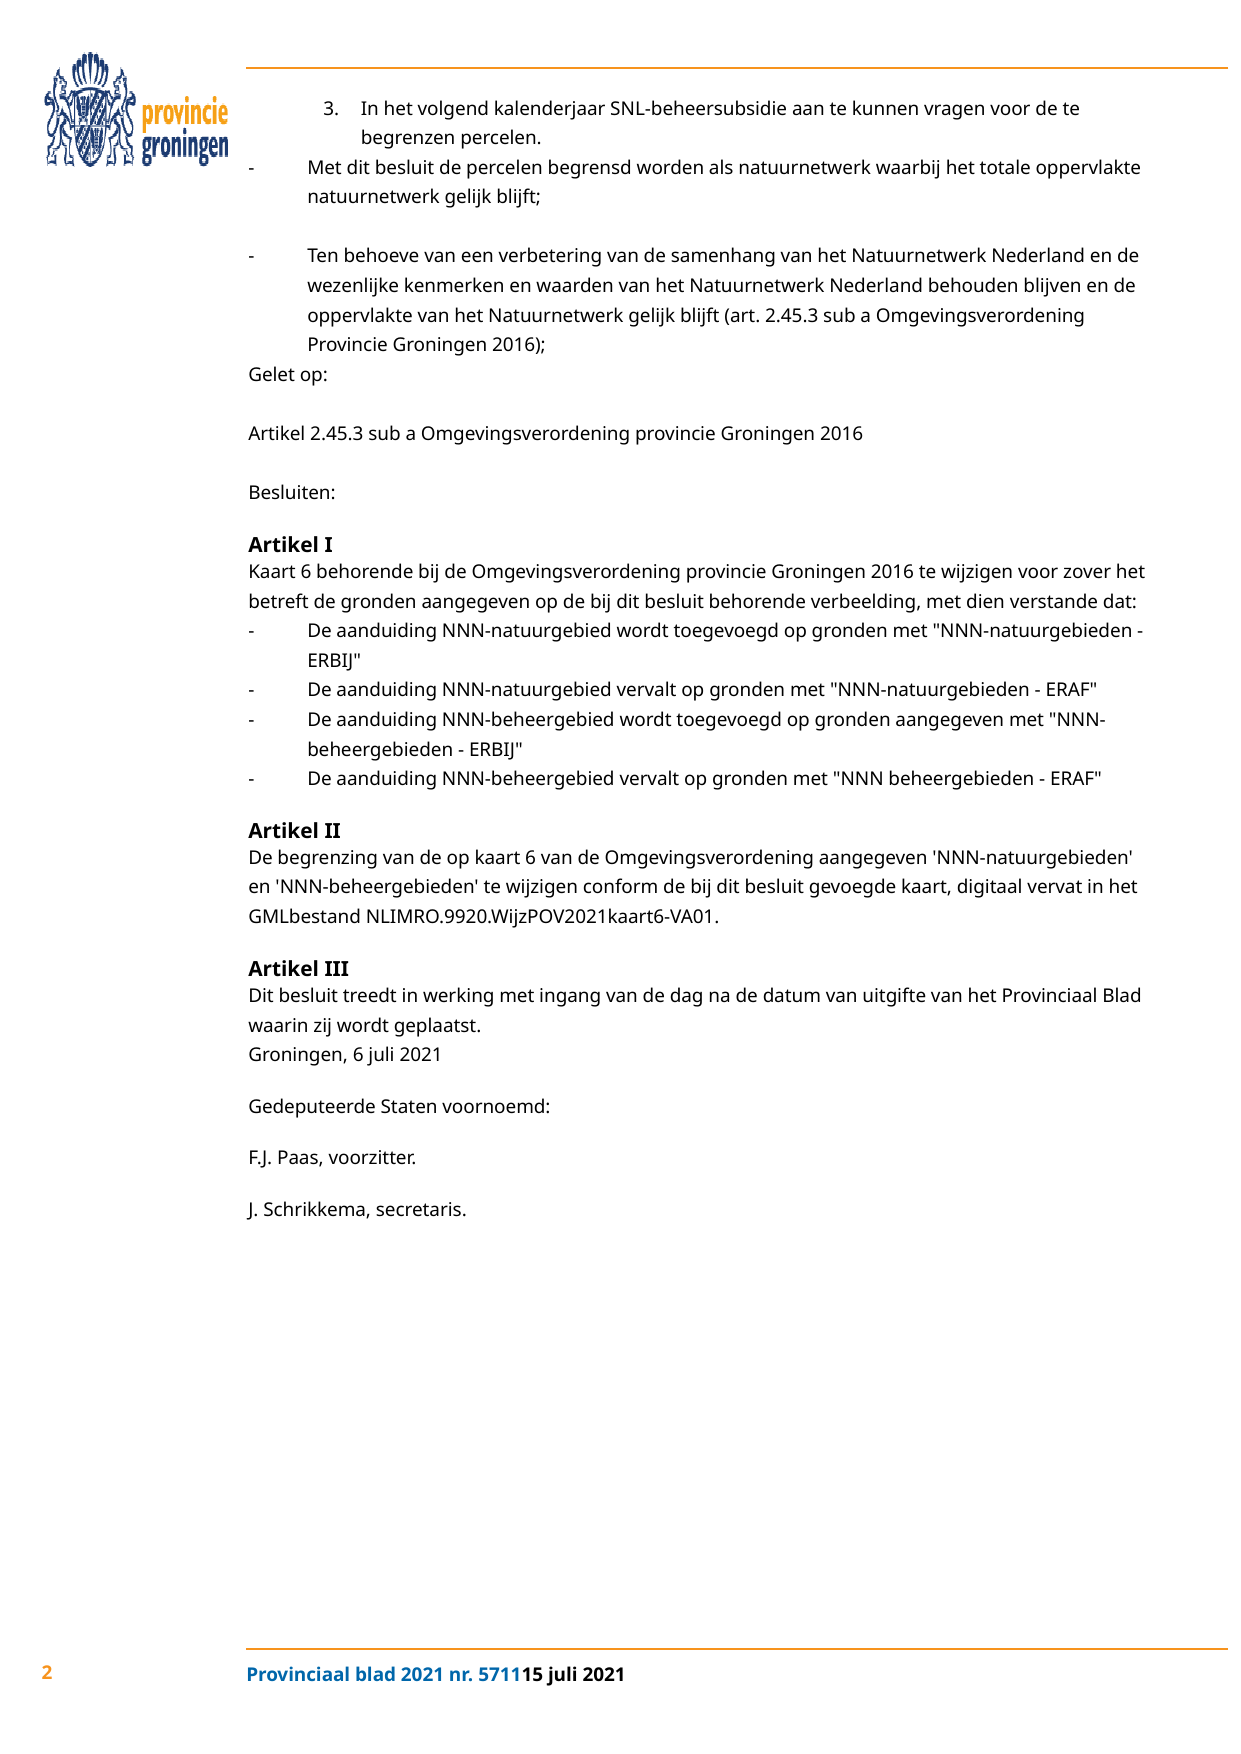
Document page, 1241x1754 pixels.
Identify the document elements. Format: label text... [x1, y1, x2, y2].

list In het volgend kalenderjaar SNL-beheersubsidie aan te kunnen vragen voor de te begrenzen percelen. [323, 95, 1152, 150]
list De aanduiding NNN-natuurgebied wordt toegevoegd op gronden met "NNN-natuurgebieden - ERBIJ" [248, 617, 1152, 673]
text De begrenzing van de op kaart 6 van de Omgevingsverordening aangegeven 'NNN-natuurgebieden' en 'NNN-beheergebieden' te wijzigen conform de bij dit besluit gevoegde kaart, digitaal vervat in het GMLbestand NLIMRO.9920.WijzPOV2021kaart6-VA01. [248, 844, 1152, 929]
text Artikel I [248, 530, 1152, 558]
text J. Schrikkema, secretaris. [248, 1196, 1152, 1221]
text Dit besluit treedt in werking met ingang van de dag na de datum van uitgifte van het Provinciaal Blad waarin zij wordt geplaatst. [248, 982, 1152, 1037]
list Met dit besluit de percelen begrensd worden als natuurnetwerk waarbij het totale oppervlakte natuurnetwerk gelijk blijft; [248, 154, 1152, 209]
list De aanduiding NNN-beheergebied wordt toegevoegd op gronden aangegeven met "NNN-beheergebieden - ERBIJ" [248, 706, 1152, 761]
text Groningen, 6 juli 2021 [248, 1041, 1152, 1067]
list Ten behoeve van een verbetering van de samenhang van het Natuurnetwerk Nederland en de wezenlijke kenmerken en waarden van het Natuurnetwerk Nederland behouden blijven en de oppervlakte van het Natuurnetwerk gelijk blijft (art. 2.45.3 sub a Omgevingsverordening Provincie Groningen 2016); [248, 243, 1152, 357]
text Gedeputeerde Staten voornoemd: [248, 1093, 1152, 1118]
list De aanduiding NNN-beheergebied vervalt op gronden met "NNN beheergebieden - ERAF" [248, 765, 1152, 791]
list De aanduiding NNN-natuurgebied vervalt op gronden met "NNN-natuurgebieden - ERAF" [248, 677, 1152, 702]
text Kaart 6 behorende bij de Omgevingsverordening provincie Groningen 2016 te wijzigen voor zover het betreft de gronden aangegeven op de bij dit besluit behorende verbeelding, met dien verstande dat: [248, 558, 1152, 613]
text Artikel 2.45.3 sub a Omgevingsverordening provincie Groningen 2016 [248, 420, 1152, 446]
picture [41, 47, 231, 172]
text Besluiten: [248, 479, 1152, 505]
text Gelet op: [248, 361, 1152, 387]
text F.J. Paas, voorzitter. [248, 1144, 1152, 1170]
text Artikel III [248, 954, 1152, 982]
text Artikel II [248, 816, 1152, 844]
